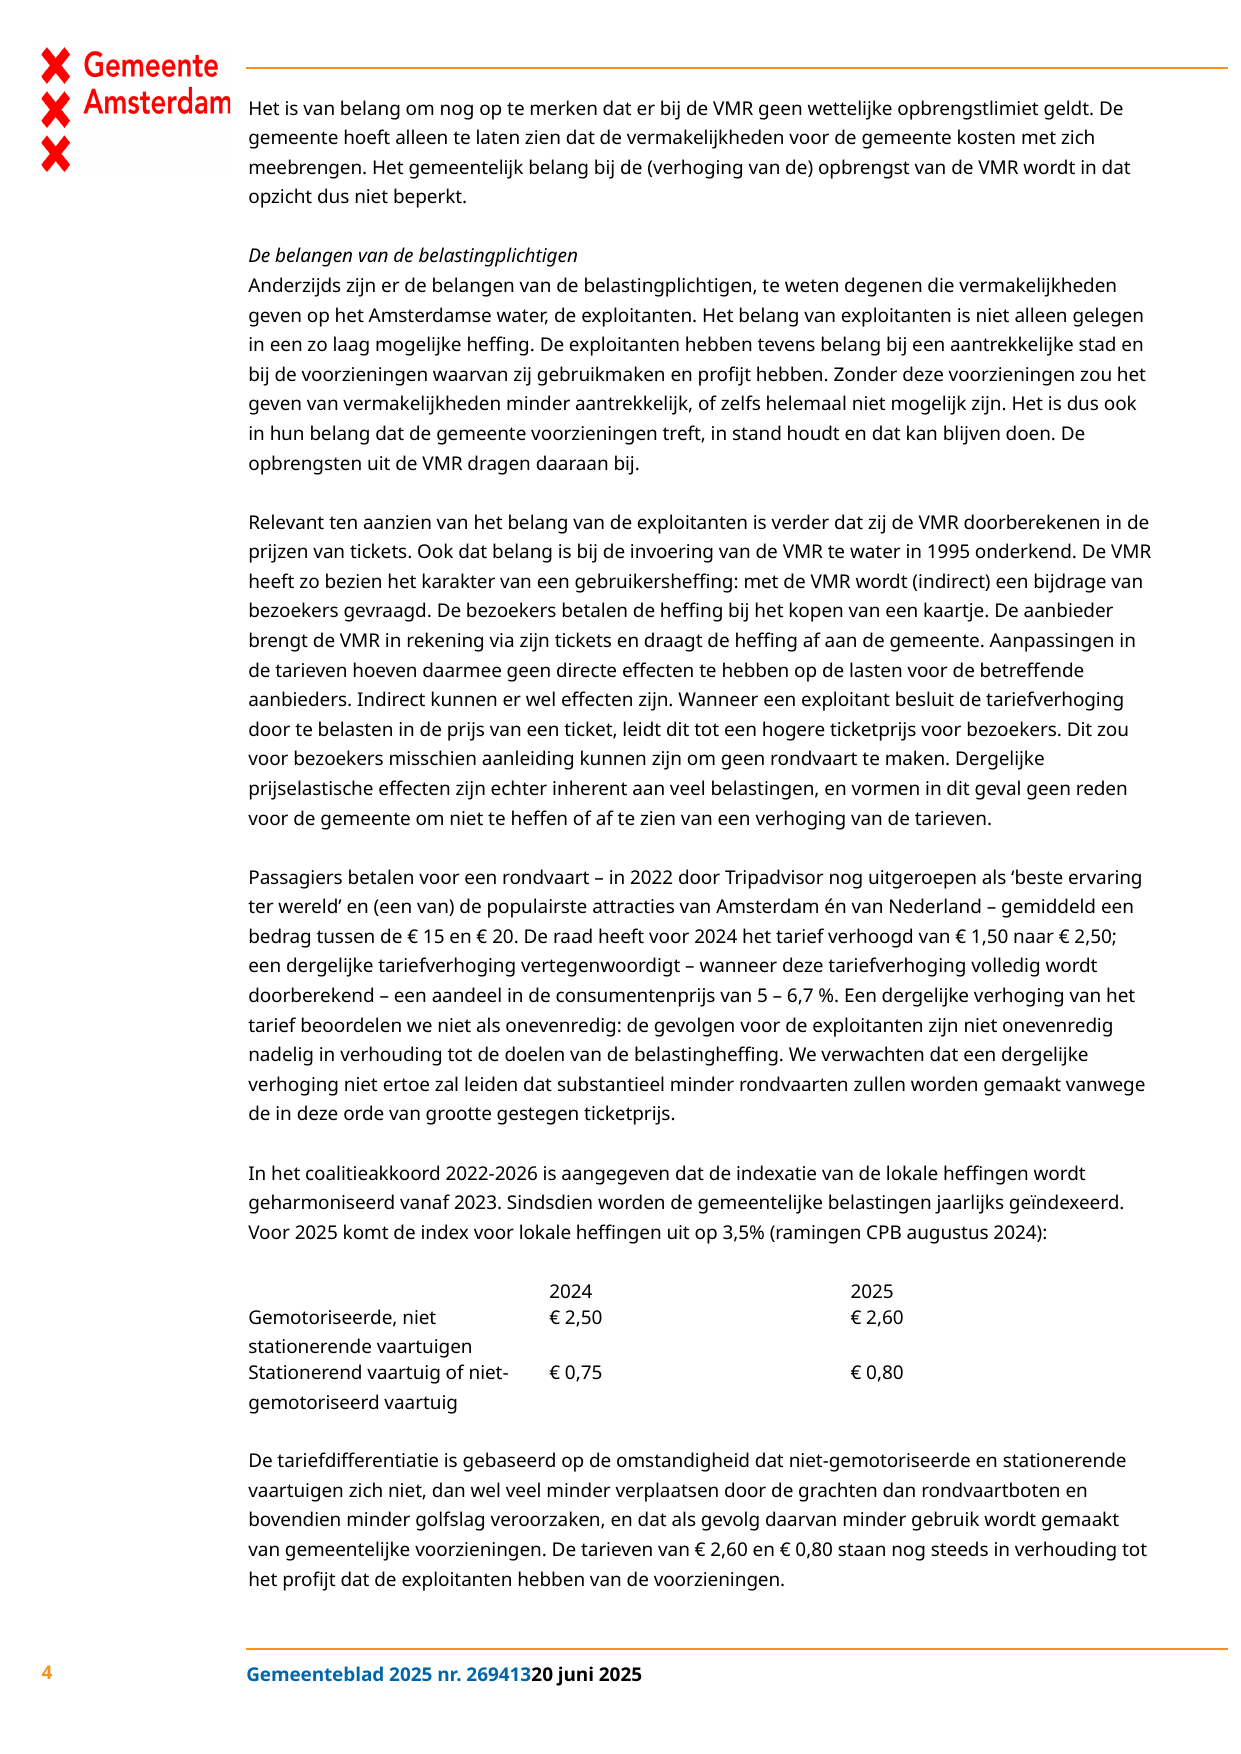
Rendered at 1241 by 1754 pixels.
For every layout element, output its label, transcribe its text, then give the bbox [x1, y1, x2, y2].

text De belangen van de belastingplichtigen [248, 243, 1152, 268]
table_cell € 2,60 [850, 1304, 1152, 1359]
text In het coalitieakkoord 2022-2026 is aangegeven dat de indexatie van de lokale heffingen wordt geharmoniseerd vanaf 2023. Sindsdien worden de gemeentelijke belastingen jaarlijks geïndexeerd. Voor 2025 komt de index voor lokale heffingen uit op 3,5% (ramingen CPB augustus 2024): [248, 1160, 1152, 1245]
table_cell € 0,80 [850, 1359, 1152, 1414]
text Relevant ten aanzien van het belang van de exploitanten is verder dat zij de VMR doorberekenen in de prijzen van tickets. Ook dat belang is bij de invoering van de VMR te water in 1995 onderkend. De VMR heeft zo bezien het karakter van een gebruikersheffing: met de VMR wordt (indirect) een bijdrage van bezoekers gevraagd. De bezoekers betalen de heffing bij het kopen van een kaartje. De aanbieder brengt de VMR in rekening via zijn tickets en draagt de heffing af aan de gemeente. Aanpassingen in de tarieven hoeven daarmee geen directe effecten te hebben op de lasten voor de betreffende aanbieders. Indirect kunnen er wel effecten zijn. Wanneer een exploitant besluit de tariefverhoging door te belasten in de prijs van een ticket, leidt dit tot een hogere ticketprijs voor bezoekers. Dit zou voor bezoekers misschien aanleiding kunnen zijn om geen rondvaart te maken. Dergelijke prijselastische effecten zijn echter inherent aan veel belastingen, en vormen in dit geval geen reden voor de gemeente om niet te heffen of af te zien van een verhoging van de tarieven. [248, 509, 1152, 831]
table_header 2025 [850, 1278, 1152, 1304]
text Het is van belang om nog op te merken dat er bij de VMR geen wettelijke opbrengstlimiet geldt. De gemeente hoeft alleen te laten zien dat de vermakelijkheden voor de gemeente kosten met zich meebrengen. Het gemeentelijk belang bij de (verhoging van de) opbrengst van de VMR wordt in dat opzicht dus niet beperkt. [248, 95, 1152, 209]
table_header [248, 1278, 549, 1304]
text Anderzijds zijn er de belangen van de belastingplichtigen, te weten degenen die vermakelijkheden geven op het Amsterdamse water, de exploitanten. Het belang van exploitanten is niet alleen gelegen in een zo laag mogelijke heffing. De exploitanten hebben tevens belang bij een aantrekkelijke stad en bij de voorzieningen waarvan zij gebruikmaken en profijt hebben. Zonder deze voorzieningen zou het geven van vermakelijkheden minder aantrekkelijk, of zelfs helemaal niet mogelijk zijn. Het is dus ook in hun belang dat de gemeente voorzieningen treft, in stand houdt en dat kan blijven doen. De opbrengsten uit de VMR dragen daaraan bij. [248, 272, 1152, 476]
table_header 2024 [549, 1278, 850, 1304]
table_cell € 0,75 [549, 1359, 850, 1414]
text De tariefdifferentiatie is gebaseerd op de omstandigheid dat niet-gemotoriseerde en stationerende vaartuigen zich niet, dan wel veel minder verplaatsen door de grachten dan rondvaartboten en bovendien minder golfslag veroorzaken, en dat als gevolg daarvan minder gebruik wordt gemaakt van gemeentelijke voorzieningen. De tarieven van € 2,60 en € 0,80 staan nog steeds in verhouding tot het profijt dat de exploitanten hebben van de voorzieningen. [248, 1447, 1152, 1591]
text Passagiers betalen voor een rondvaart – in 2022 door Tripadvisor nog uitgeroepen als ‘beste ervaring ter wereld’ en (een van) de populairste attracties van Amsterdam én van Nederland – gemiddeld een bedrag tussen de € 15 en € 20. De raad heeft voor 2024 het tarief verhoogd van € 1,50 naar € 2,50; een dergelijke tariefverhoging vertegenwoordigt – wanneer deze tariefverhoging volledig wordt doorberekend – een aandeel in de consumentenprijs van 5 – 6,7 %. Een dergelijke verhoging van het tarief beoordelen we niet als onevenredig: de gevolgen voor de exploitanten zijn niet onevenredig nadelig in verhouding tot de doelen van de belastingheffing. We verwachten dat een dergelijke verhoging niet ertoe zal leiden dat substantieel minder rondvaarten zullen worden gemaakt vanwege de in deze orde van grootte gestegen ticketprijs. [248, 864, 1152, 1126]
picture [41, 47, 231, 172]
table_cell Stationerend vaartuig of niet-gemotoriseerd vaartuig [248, 1359, 549, 1414]
table_cell € 2,50 [549, 1304, 850, 1359]
table_cell Gemotoriseerde, niet stationerende vaartuigen [248, 1304, 549, 1359]
